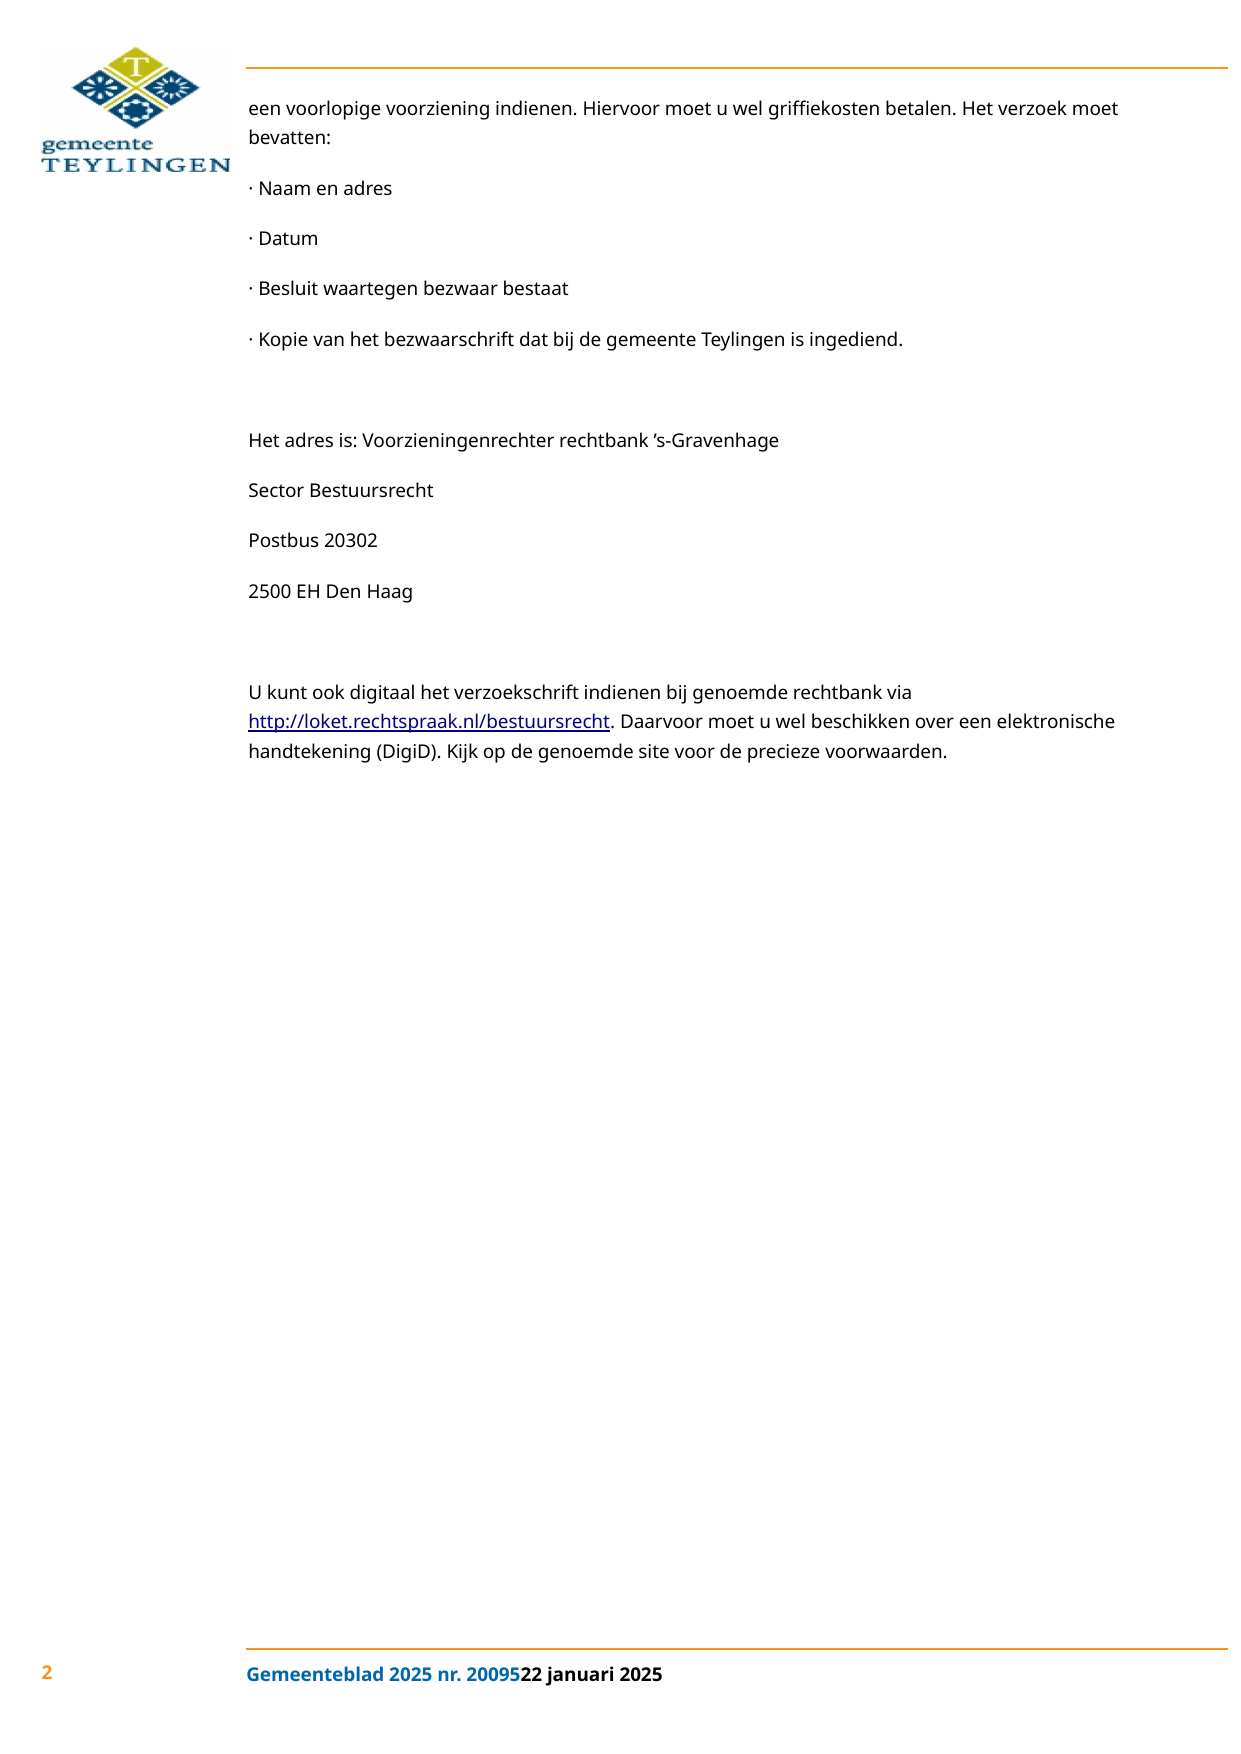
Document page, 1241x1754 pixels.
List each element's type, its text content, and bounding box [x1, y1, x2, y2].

text Het adres is: Voorzieningenrechter rechtbank ’s-Gravenhage [248, 427, 1152, 453]
text 2500 EH Den Haag [248, 578, 1152, 604]
text U kunt ook digitaal het verzoekschrift indienen bij genoemde rechtbank via http://loket.rechtspraak.nl/bestuursrecht. Daarvoor moet u wel beschikken over een elektronische handtekening (DigiD). Kijk op de genoemde site voor de precieze voorwaarden. [248, 679, 1152, 764]
text · Besluit waartegen bezwaar bestaat [248, 276, 1152, 301]
text · Naam en adres [248, 175, 1152, 201]
picture [41, 47, 231, 172]
text Sector Bestuursrecht [248, 477, 1152, 503]
text een voorlopige voorziening indienen. Hiervoor moet u wel griffiekosten betalen. Het verzoek moet bevatten: [248, 95, 1152, 150]
text Postbus 20302 [248, 528, 1152, 553]
text · Datum [248, 225, 1152, 251]
text · Kopie van het bezwaarschrift dat bij de gemeente Teylingen is ingediend. [248, 326, 1152, 352]
